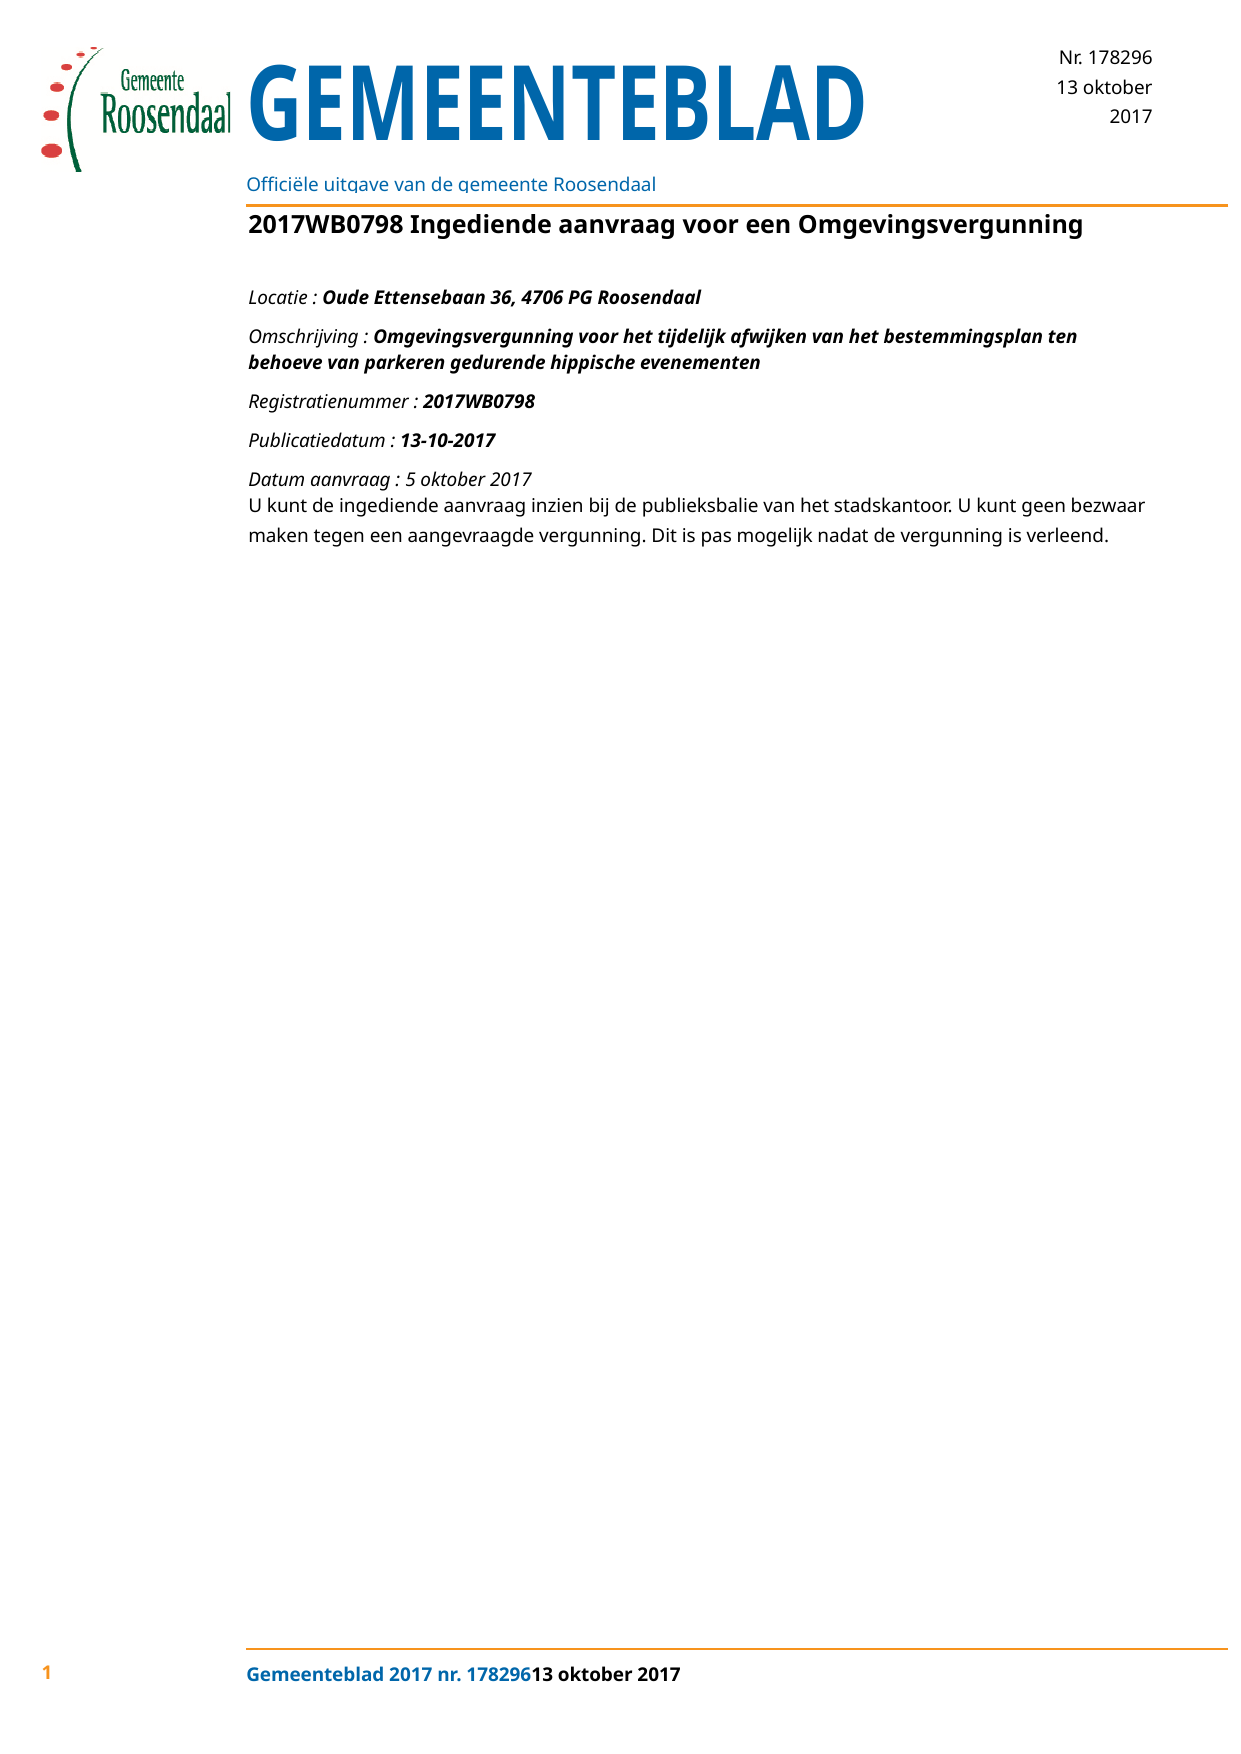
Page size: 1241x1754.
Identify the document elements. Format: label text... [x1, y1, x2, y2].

text Datum aanvraag : 5 oktober 2017 [248, 467, 1152, 492]
picture [41, 47, 231, 172]
text Locatie : Oude Ettensebaan 36, 4706 PG Roosendaal [248, 284, 1152, 309]
text Omschrijving : Omgevingsvergunning voor het tijdelijk afwijken van het bestemmingsplan ten behoeve van parkeren gedurende hippische evenementen [248, 323, 1152, 374]
text 2017WB0798 Ingediende aanvraag voor een Omgevingsvergunning [248, 207, 1152, 241]
text Publicatiedatum : 13-10-2017 [248, 427, 1152, 453]
text U kunt de ingediende aanvraag inzien bij de publieksbalie van het stadskantoor. U kunt geen bezwaar maken tegen een aangevraagde vergunning. Dit is pas mogelijk nadat de vergunning is verleend. [248, 492, 1152, 548]
text Registratienummer : 2017WB0798 [248, 388, 1152, 414]
